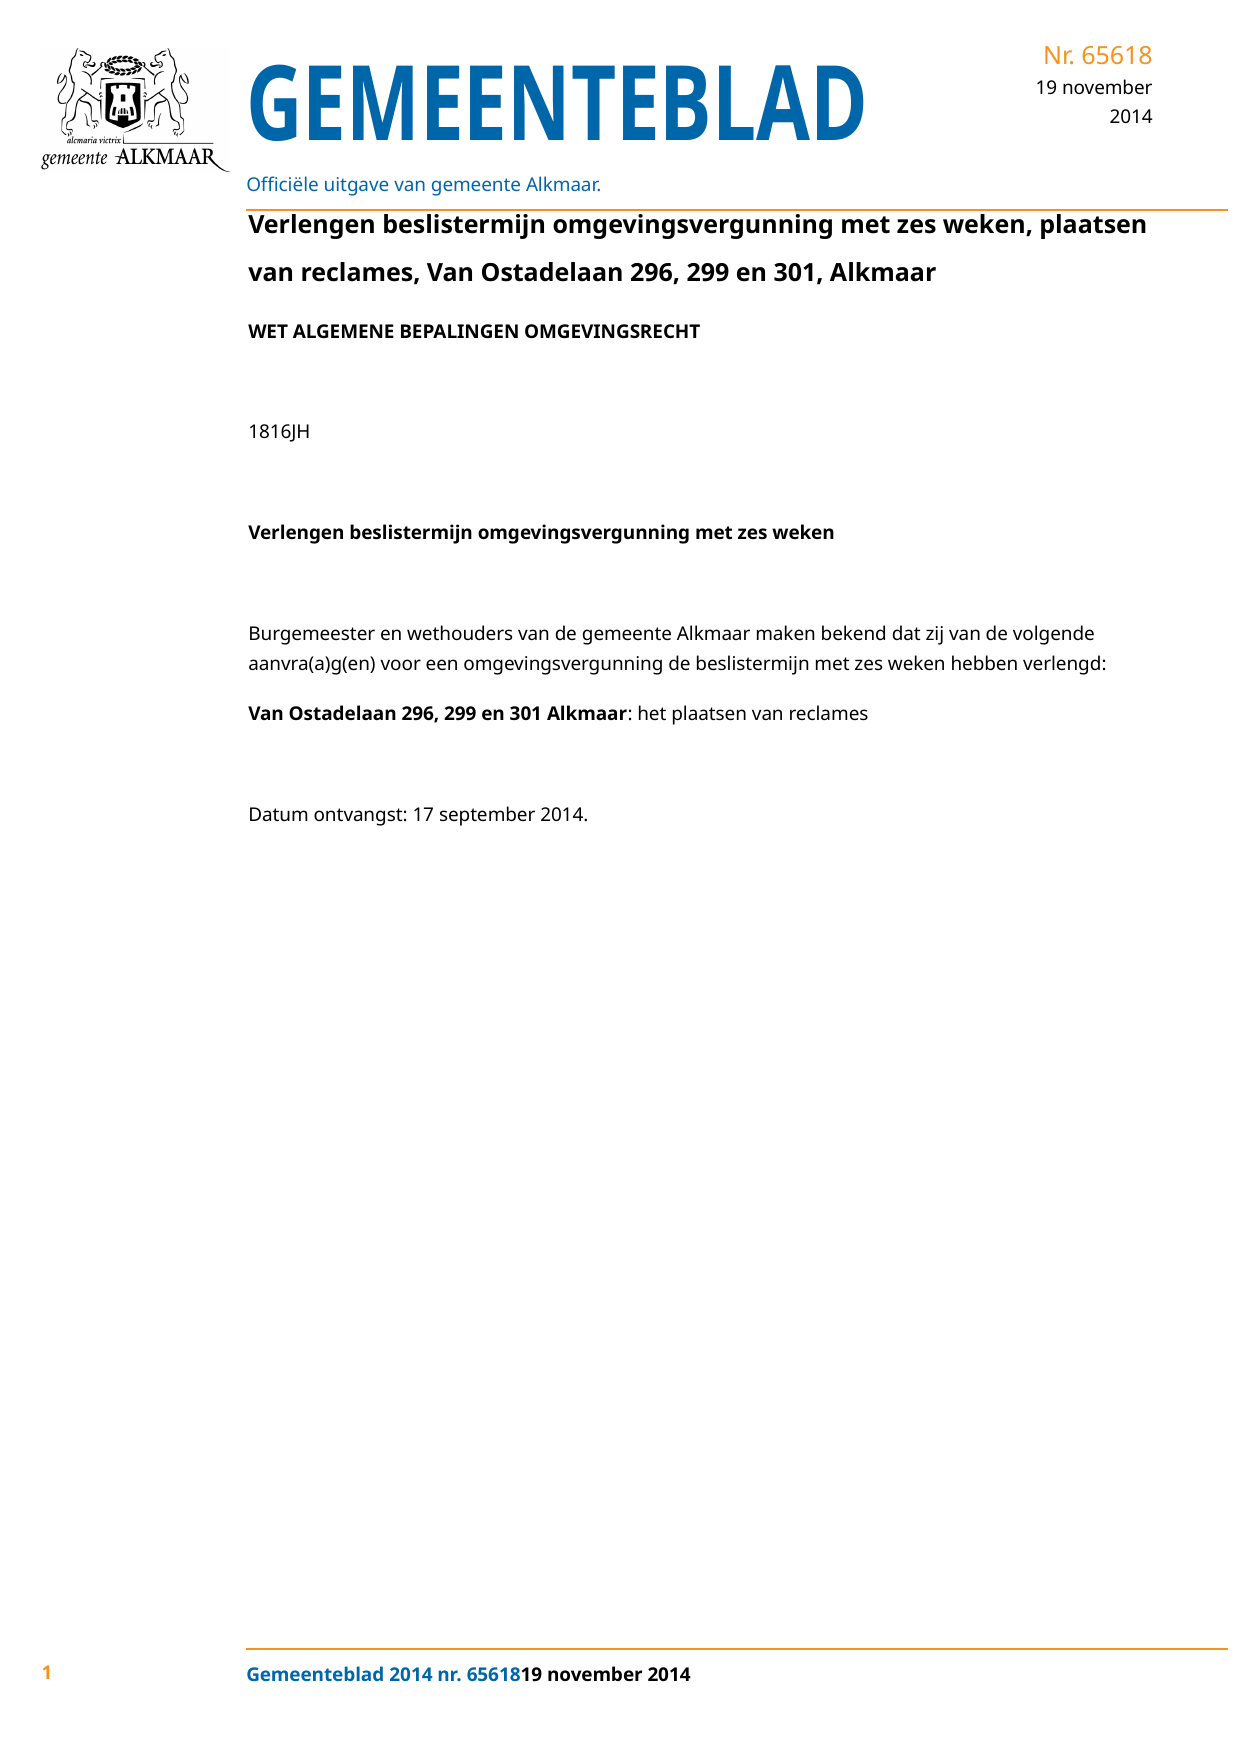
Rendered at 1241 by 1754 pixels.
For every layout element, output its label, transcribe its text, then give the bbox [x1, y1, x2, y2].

text 1816JH [248, 419, 1152, 444]
text Datum ontvangst: 17 september 2014. [248, 801, 1152, 827]
picture [41, 47, 231, 172]
text Burgemeester en wethouders van de gemeente Alkmaar maken bekend dat zij van de volgende aanvra(a)g(en) voor een omgevingsvergunning de beslistermijn met zes weken hebben verlengd: [248, 620, 1152, 676]
text Van Ostadelaan 296, 299 en 301 Alkmaar: het plaatsen van reclames [248, 700, 1152, 726]
text Verlengen beslistermijn omgevingsvergunning met zes weken [248, 519, 1152, 545]
text Verlengen beslistermijn omgevingsvergunning met zes weken, plaatsen van reclames, Van Ostadelaan 296, 299 en 301, Alkmaar [248, 211, 1152, 288]
text WET ALGEMENE BEPALINGEN OMGEVINGSRECHT [248, 318, 1152, 344]
